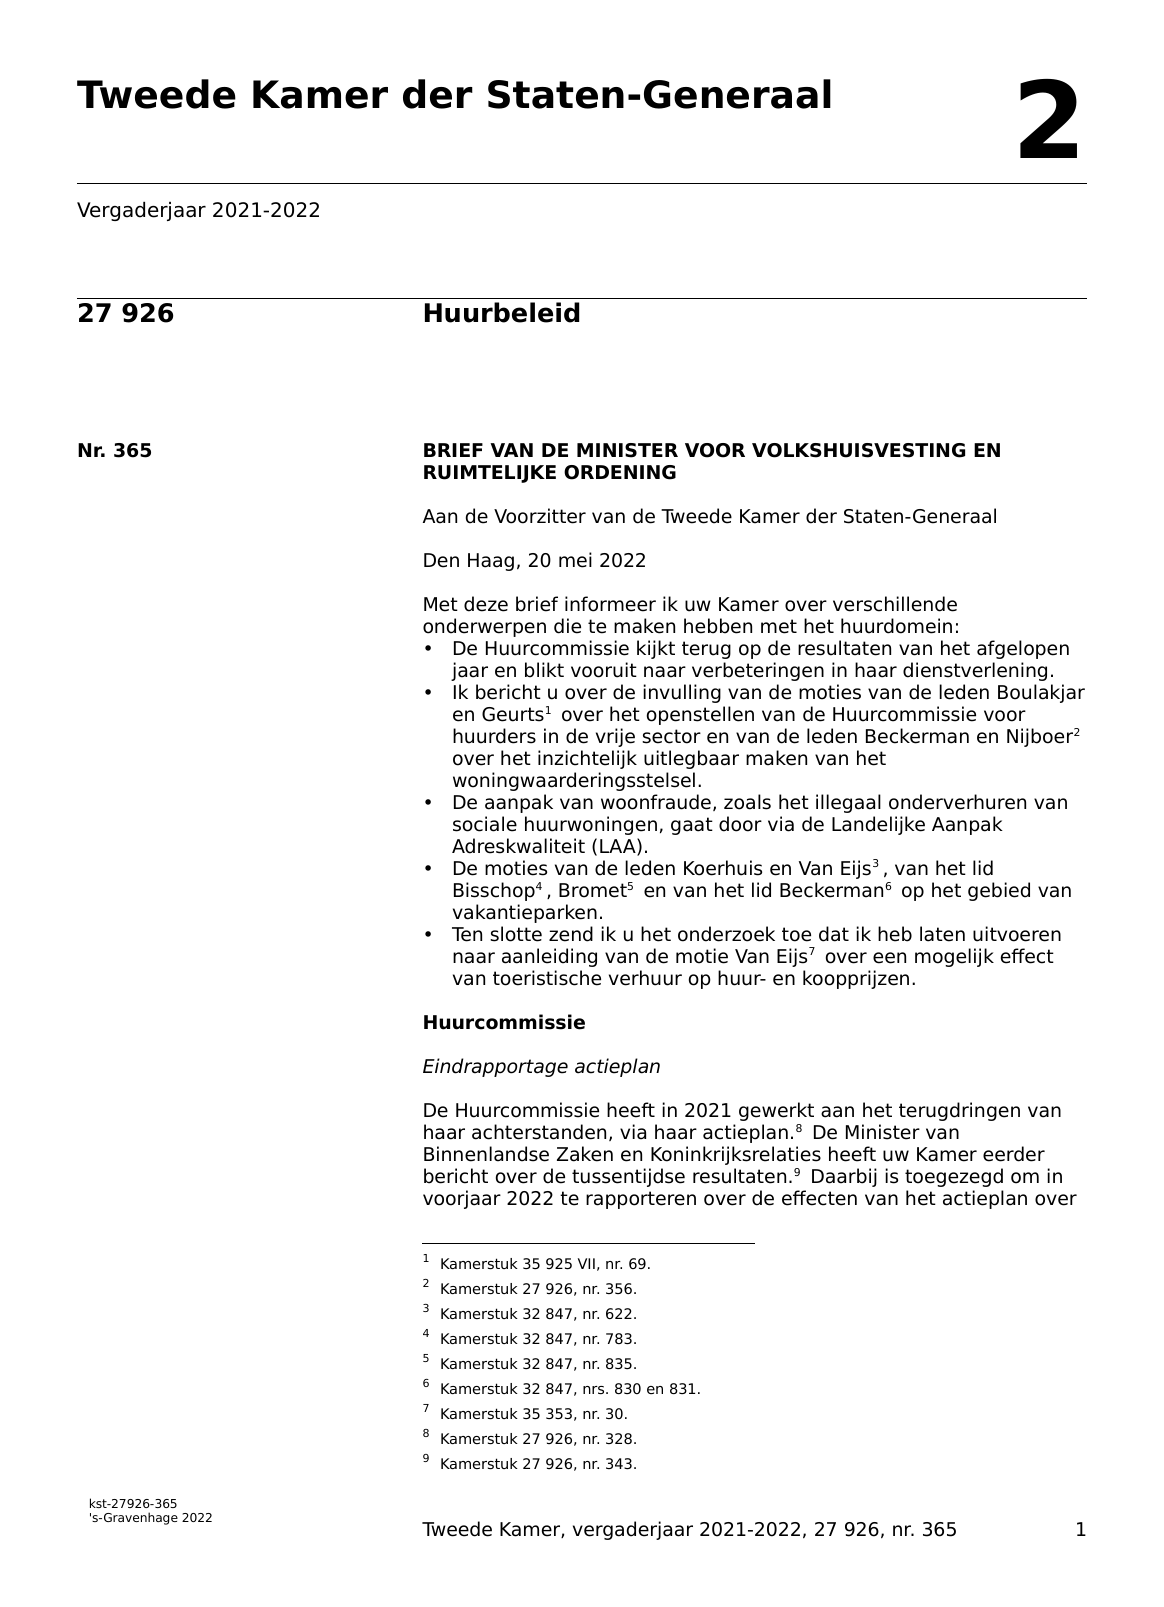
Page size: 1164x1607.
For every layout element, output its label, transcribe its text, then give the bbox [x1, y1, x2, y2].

subtitle Eindrapportage actieplan [422, 1056, 1087, 1078]
text 's-Gravenhage 2022 [88, 1511, 323, 1525]
subtitle Huurcommissie [422, 1012, 1087, 1034]
text • De moties van de leden Koerhuis en Van Eijs, van het lid Bisschop, Bromet en van het lid Beckerman op het gebied van vakantieparken. [422, 858, 1087, 924]
table_header Tweede Kamer der Staten-Generaal [77, 59, 886, 183]
text Kamerstuk 27 926, nr. 356. [422, 1277, 1087, 1299]
table_cell Vergaderjaar 2021-2022 [77, 184, 1087, 298]
subtitle Nr. 365 BRIEF VAN DE MINISTER VOOR VOLKSHUISVESTING EN RUIMTELIJKE ORDENING [77, 440, 1087, 484]
text • Ten slotte zend ik u het onderzoek toe dat ik heb laten uitvoeren naar aanleiding van de motie Van Eijs over een mogelijk effect van toeristische verhuur op huur- en koopprijzen. [422, 924, 1087, 990]
text Kamerstuk 32 847, nr. 622. [422, 1302, 1087, 1324]
text Den Haag, 20 mei 2022 [422, 550, 1087, 572]
text De Huurcommissie heeft in 2021 gewerkt aan het terugdringen van haar achterstanden, via haar actieplan. De Minister van Binnenlandse Zaken en Koninkrijksrelaties heeft uw Kamer eerder bericht over de tussentijdse resultaten. Daarbij is toegezegd om in voorjaar 2022 te rapporteren over de effecten van het actieplan over [422, 1100, 1087, 1210]
text Kamerstuk 32 847, nr. 835. [422, 1352, 1087, 1374]
text Kamerstuk 35 925 VII, nr. 69. [422, 1252, 1087, 1274]
text kst-27926-365 [88, 1497, 323, 1511]
text • De aanpak van woonfraude, zoals het illegaal onderverhuren van sociale huurwoningen, gaat door via de Landelijke Aanpak Adreskwaliteit (LAA). [422, 792, 1087, 858]
text • Ik bericht u over de invulling van de moties van de leden Boulakjar en Geurts over het openstellen van de Huurcommissie voor huurders in de vrije sector en van de leden Beckerman en Nijboer over het inzichtelijk uitlegbaar maken van het woningwaarderingsstelsel. [422, 682, 1087, 792]
subtitle 27 926 Huurbeleid [77, 299, 1087, 329]
text Kamerstuk 32 847, nrs. 830 en 831. [422, 1377, 1087, 1399]
table_header 2 [886, 59, 1087, 183]
text Met deze brief informeer ik uw Kamer over verschillende onderwerpen die te maken hebben met het huurdomein: [422, 594, 1087, 638]
text Aan de Voorzitter van de Tweede Kamer der Staten-Generaal [422, 506, 1087, 528]
text Kamerstuk 35 353, nr. 30. [422, 1402, 1087, 1424]
text Kamerstuk 32 847, nr. 783. [422, 1327, 1087, 1349]
text Kamerstuk 27 926, nr. 328. [422, 1427, 1087, 1449]
text Kamerstuk 27 926, nr. 343. [422, 1452, 1087, 1474]
text • De Huurcommissie kijkt terug op de resultaten van het afgelopen jaar en blikt vooruit naar verbeteringen in haar dienstverlening. [422, 638, 1087, 682]
